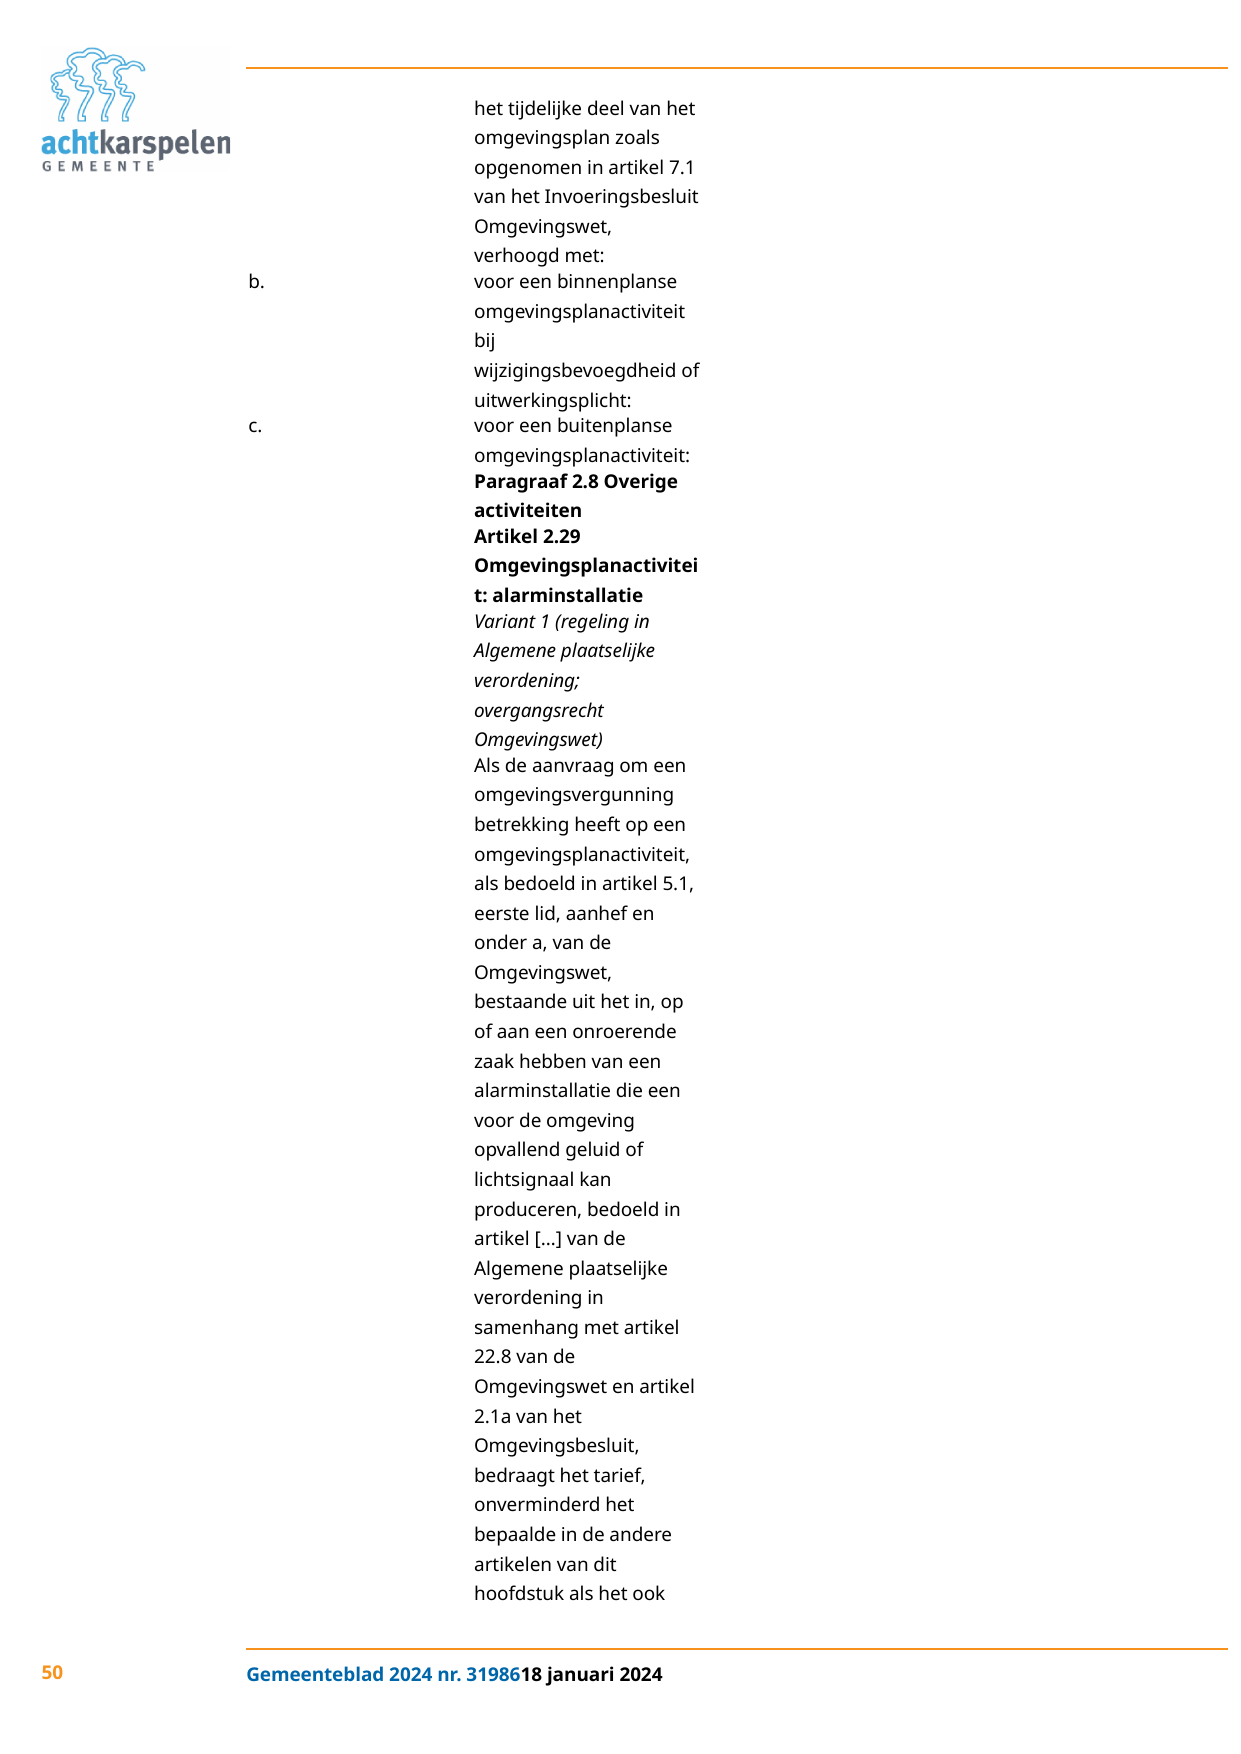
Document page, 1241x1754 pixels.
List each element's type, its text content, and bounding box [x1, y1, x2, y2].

table_cell [926, 269, 1152, 412]
table_cell [926, 608, 1152, 752]
table_cell [248, 608, 474, 752]
table_cell [700, 269, 926, 412]
table_cell [248, 468, 474, 523]
table_cell voor een binnenplanse omgevingsplanactiviteit bij wijzigingsbevoegdheid of uitwerkingsplicht: [474, 269, 700, 412]
table_cell b. [248, 269, 474, 412]
table_cell [700, 413, 926, 468]
table_cell het tijdelijke deel van het omgevingsplan zoals opgenomen in artikel 7.1 van het Invoeringsbesluit Omgevingswet, verhoogd met: [474, 95, 700, 268]
table_cell [700, 523, 926, 608]
table_cell Als de aanvraag om een omgevingsvergunning betrekking heeft op een omgevingsplanactiviteit, als bedoeld in artikel 5.1, eerste lid, aanhef en onder a, van de Omgevingswet, bestaande uit het in, op of aan een onroerende zaak hebben van een alarminstallatie die een voor de omgeving opvallend geluid of lichtsignaal kan produceren, bedoeld in artikel […] van de Algemene plaatselijke verordening in samenhang met artikel 22.8 van de Omgevingswet en artikel 2.1a van het Omgevingsbesluit, bedraagt het tarief, onverminderd het bepaalde in de andere artikelen van dit hoofdstuk als het ook [474, 752, 700, 1606]
table_cell [926, 468, 1152, 523]
table_cell [700, 752, 926, 1606]
table_cell Variant 1 (regeling in Algemene plaatselijke verordening; overgangsrecht Omgevingswet) [474, 608, 700, 752]
table_cell [700, 608, 926, 752]
table_cell [248, 523, 474, 608]
table_cell [700, 95, 926, 268]
table_cell [926, 95, 1152, 268]
picture [41, 47, 231, 172]
table_cell [926, 752, 1152, 1606]
table_cell [248, 95, 474, 268]
table_cell Paragraaf 2.8 Overige activiteiten [474, 468, 700, 523]
table_cell [926, 523, 1152, 608]
table_cell voor een buitenplanse omgevingsplanactiviteit: [474, 413, 700, 468]
table_cell Artikel 2.29 Omgevingsplanactiviteit: alarminstallatie [474, 523, 700, 608]
table_cell [248, 752, 474, 1606]
table_cell [926, 413, 1152, 468]
table_cell c. [248, 413, 474, 468]
table_cell [700, 468, 926, 523]
